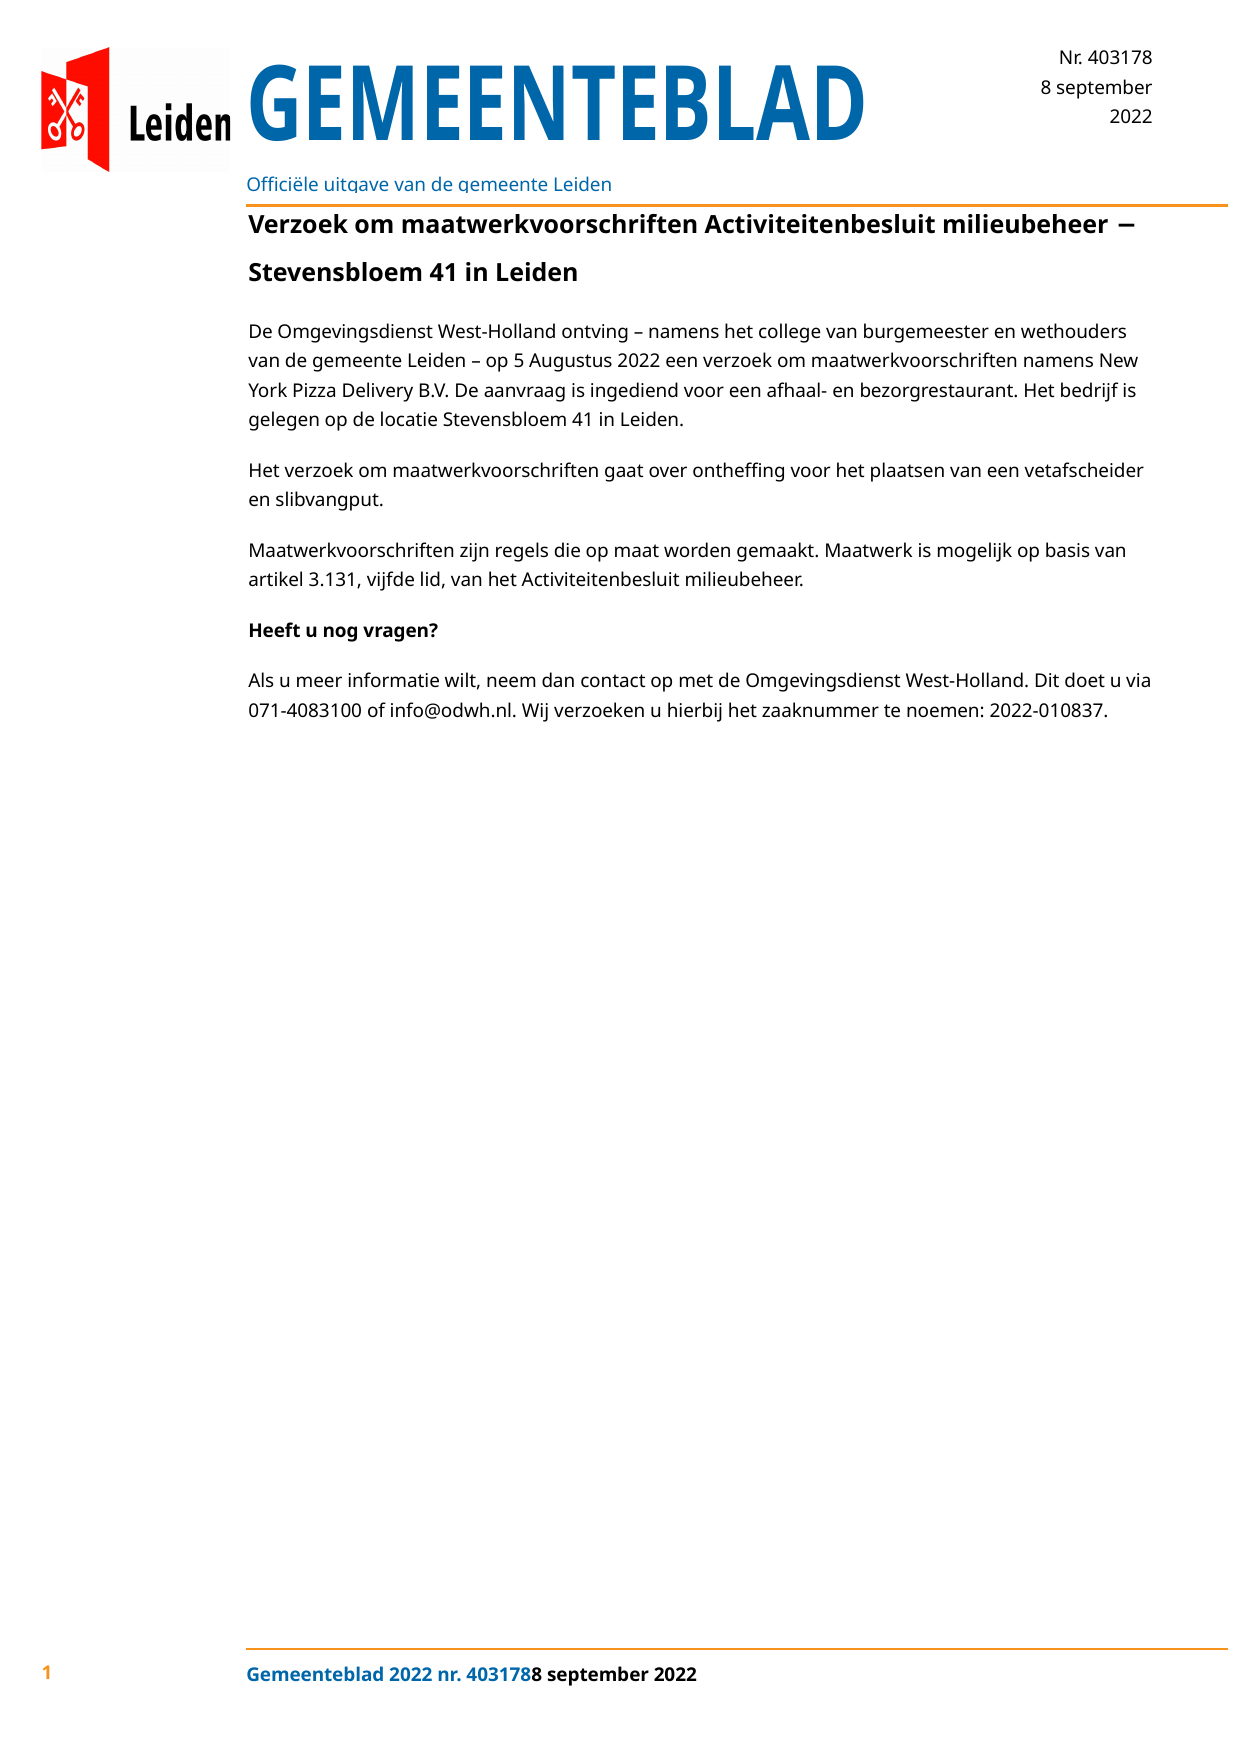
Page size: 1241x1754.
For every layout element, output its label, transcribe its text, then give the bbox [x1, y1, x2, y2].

text Heeft u nog vragen? [248, 617, 1152, 643]
text Verzoek om maatwerkvoorschriften Activiteitenbesluit milieubeheer − Stevensbloem 41 in Leiden [248, 207, 1152, 288]
text Als u meer informatie wilt, neem dan contact op met de Omgevingsdienst West-Holland. Dit doet u via 071‑4083100 of info@odwh.nl. Wij verzoeken u hierbij het zaaknummer te noemen: 2022-010837. [248, 667, 1152, 723]
picture [41, 47, 231, 172]
text De Omgevingsdienst West-Holland ontving – namens het college van burgemeester en wethouders van de gemeente Leiden – op 5 Augustus 2022 een verzoek om maatwerkvoorschriften namens New York Pizza Delivery B.V. De aanvraag is ingediend voor een afhaal- en bezorgrestaurant. Het bedrijf is gelegen op de locatie Stevensbloem 41 in Leiden. [248, 318, 1152, 432]
text Het verzoek om maatwerkvoorschriften gaat over ontheffing voor het plaatsen van een vetafscheider en slibvangput. [248, 457, 1152, 512]
text Maatwerkvoorschriften zijn regels die op maat worden gemaakt. Maatwerk is mogelijk op basis van artikel 3.131, vijfde lid, van het Activiteitenbesluit milieubeheer. [248, 537, 1152, 592]
